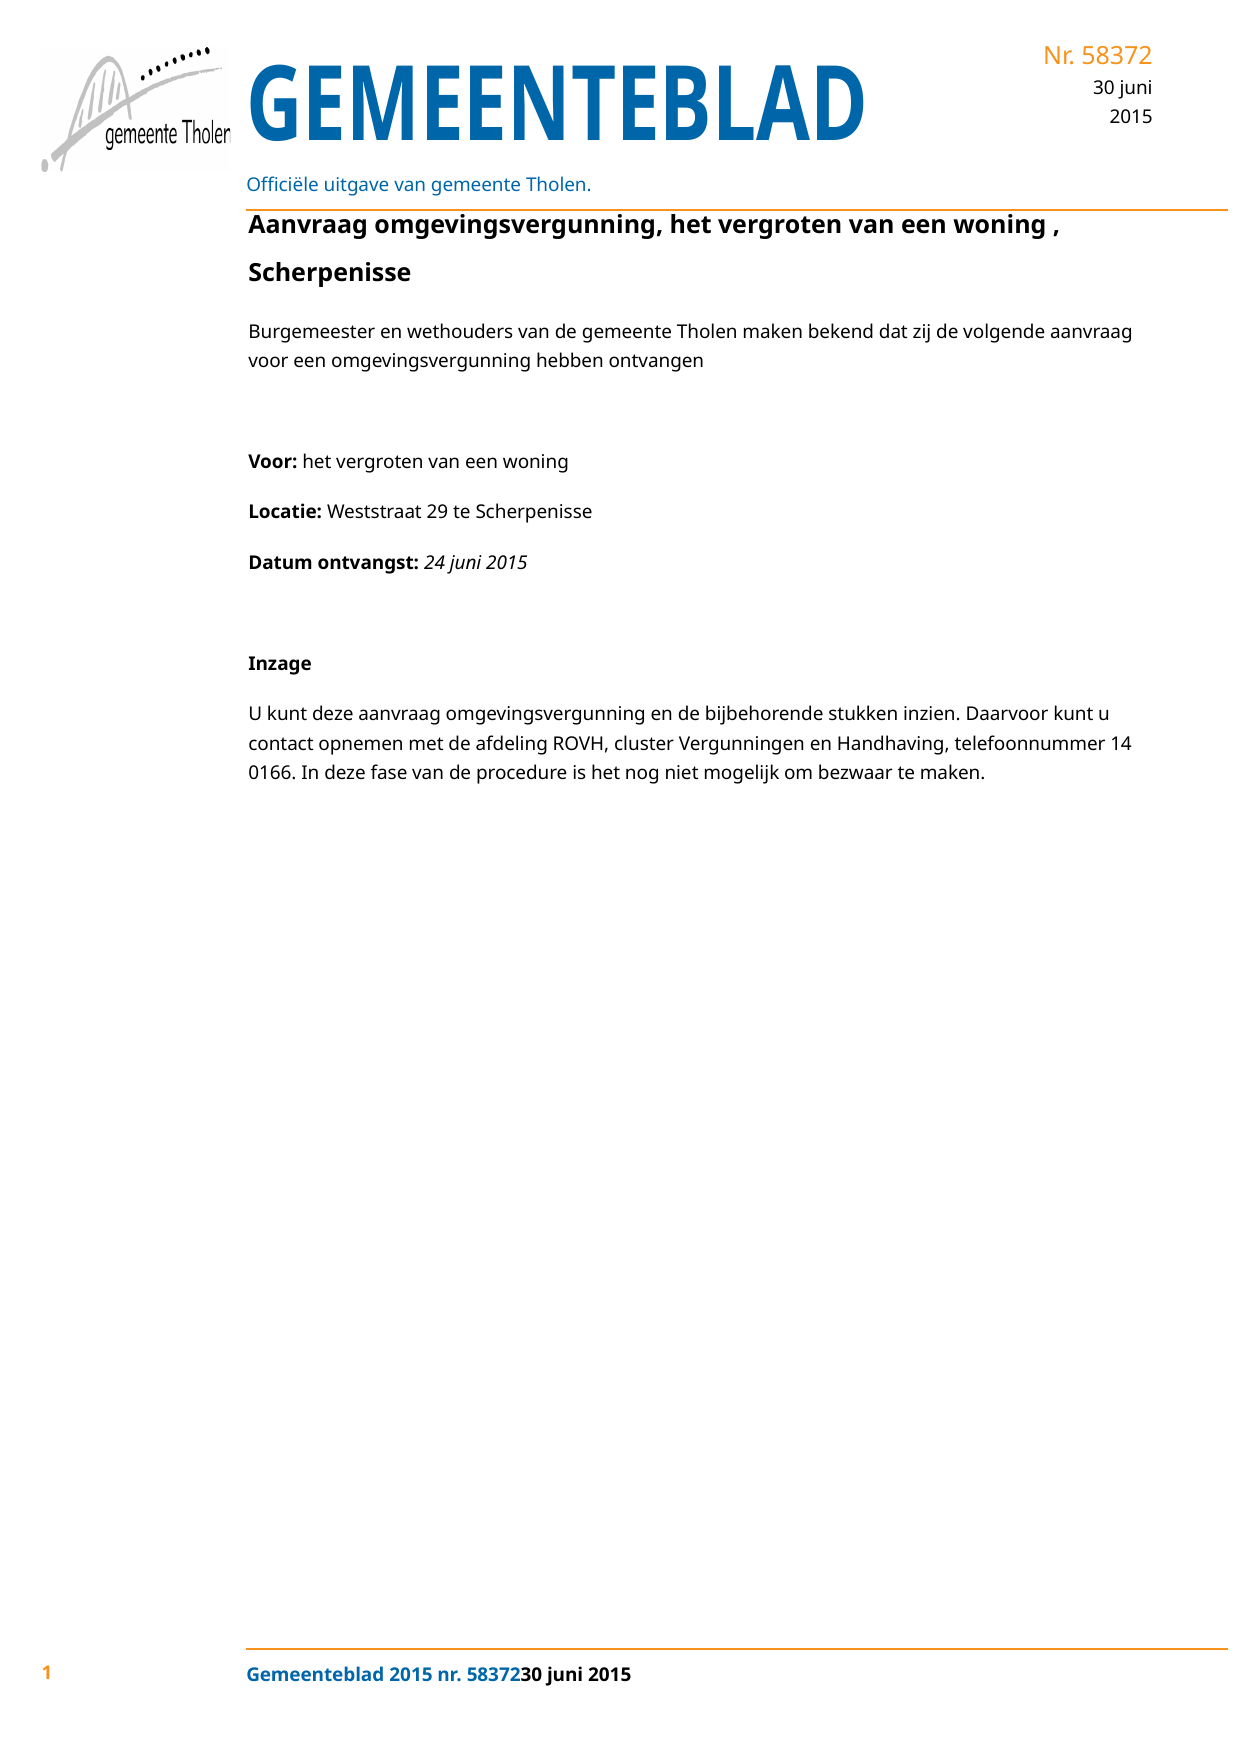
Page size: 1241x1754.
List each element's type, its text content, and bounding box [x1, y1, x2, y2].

text Voor: het vergroten van een woning [248, 448, 1152, 474]
text U kunt deze aanvraag omgevingsvergunning en de bijbehorende stukken inzien. Daarvoor kunt u contact opnemen met de afdeling ROVH, cluster Vergunningen en Handhaving, telefoonnummer 14 0166. In deze fase van de procedure is het nog niet mogelijk om bezwaar te maken. [248, 700, 1152, 785]
text Inzage [248, 650, 1152, 676]
picture [41, 47, 231, 172]
text Burgemeester en wethouders van de gemeente Tholen maken bekend dat zij de volgende aanvraag voor een omgevingsvergunning hebben ontvangen [248, 318, 1152, 373]
text Datum ontvangst: 24 juni 2015 [248, 549, 1152, 575]
text Aanvraag omgevingsvergunning, het vergroten van een woning , Scherpenisse [248, 211, 1152, 288]
text Locatie: Weststraat 29 te Scherpenisse [248, 499, 1152, 524]
